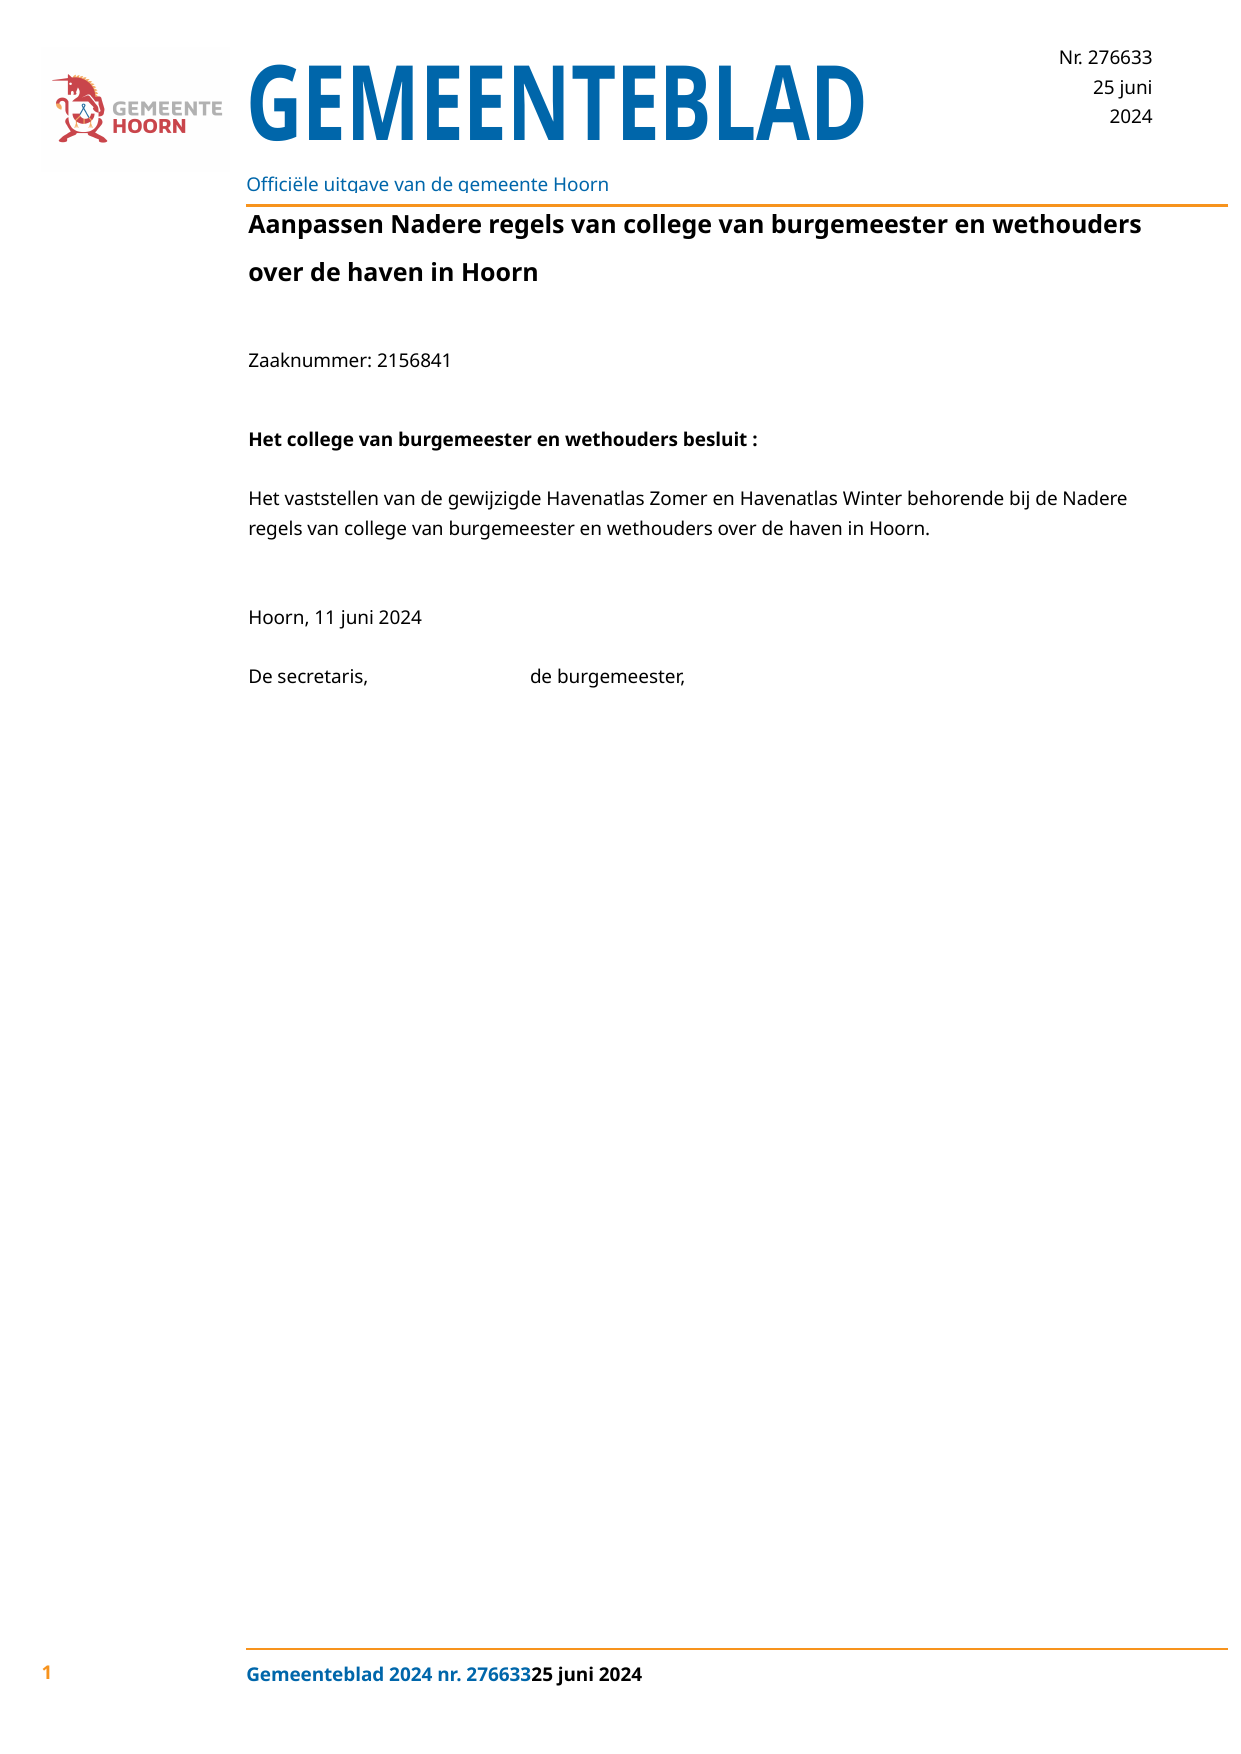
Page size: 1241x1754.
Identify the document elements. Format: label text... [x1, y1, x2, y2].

text Aanpassen Nadere regels van college van burgemeester en wethouders over de haven in Hoorn [248, 207, 1152, 288]
picture [41, 47, 231, 172]
text De secretaris, de burgemeester, [248, 663, 1152, 689]
text Hoorn, 11 juni 2024 [248, 604, 1152, 629]
text Het vaststellen van de gewijzigde Havenatlas Zomer en Havenatlas Winter behorende bij de Nadere regels van college van burgemeester en wethouders over de haven in Hoorn. [248, 486, 1152, 541]
text Zaaknummer: 2156841 [248, 347, 1152, 373]
text Het college van burgemeester en wethouders besluit : [248, 426, 1152, 452]
